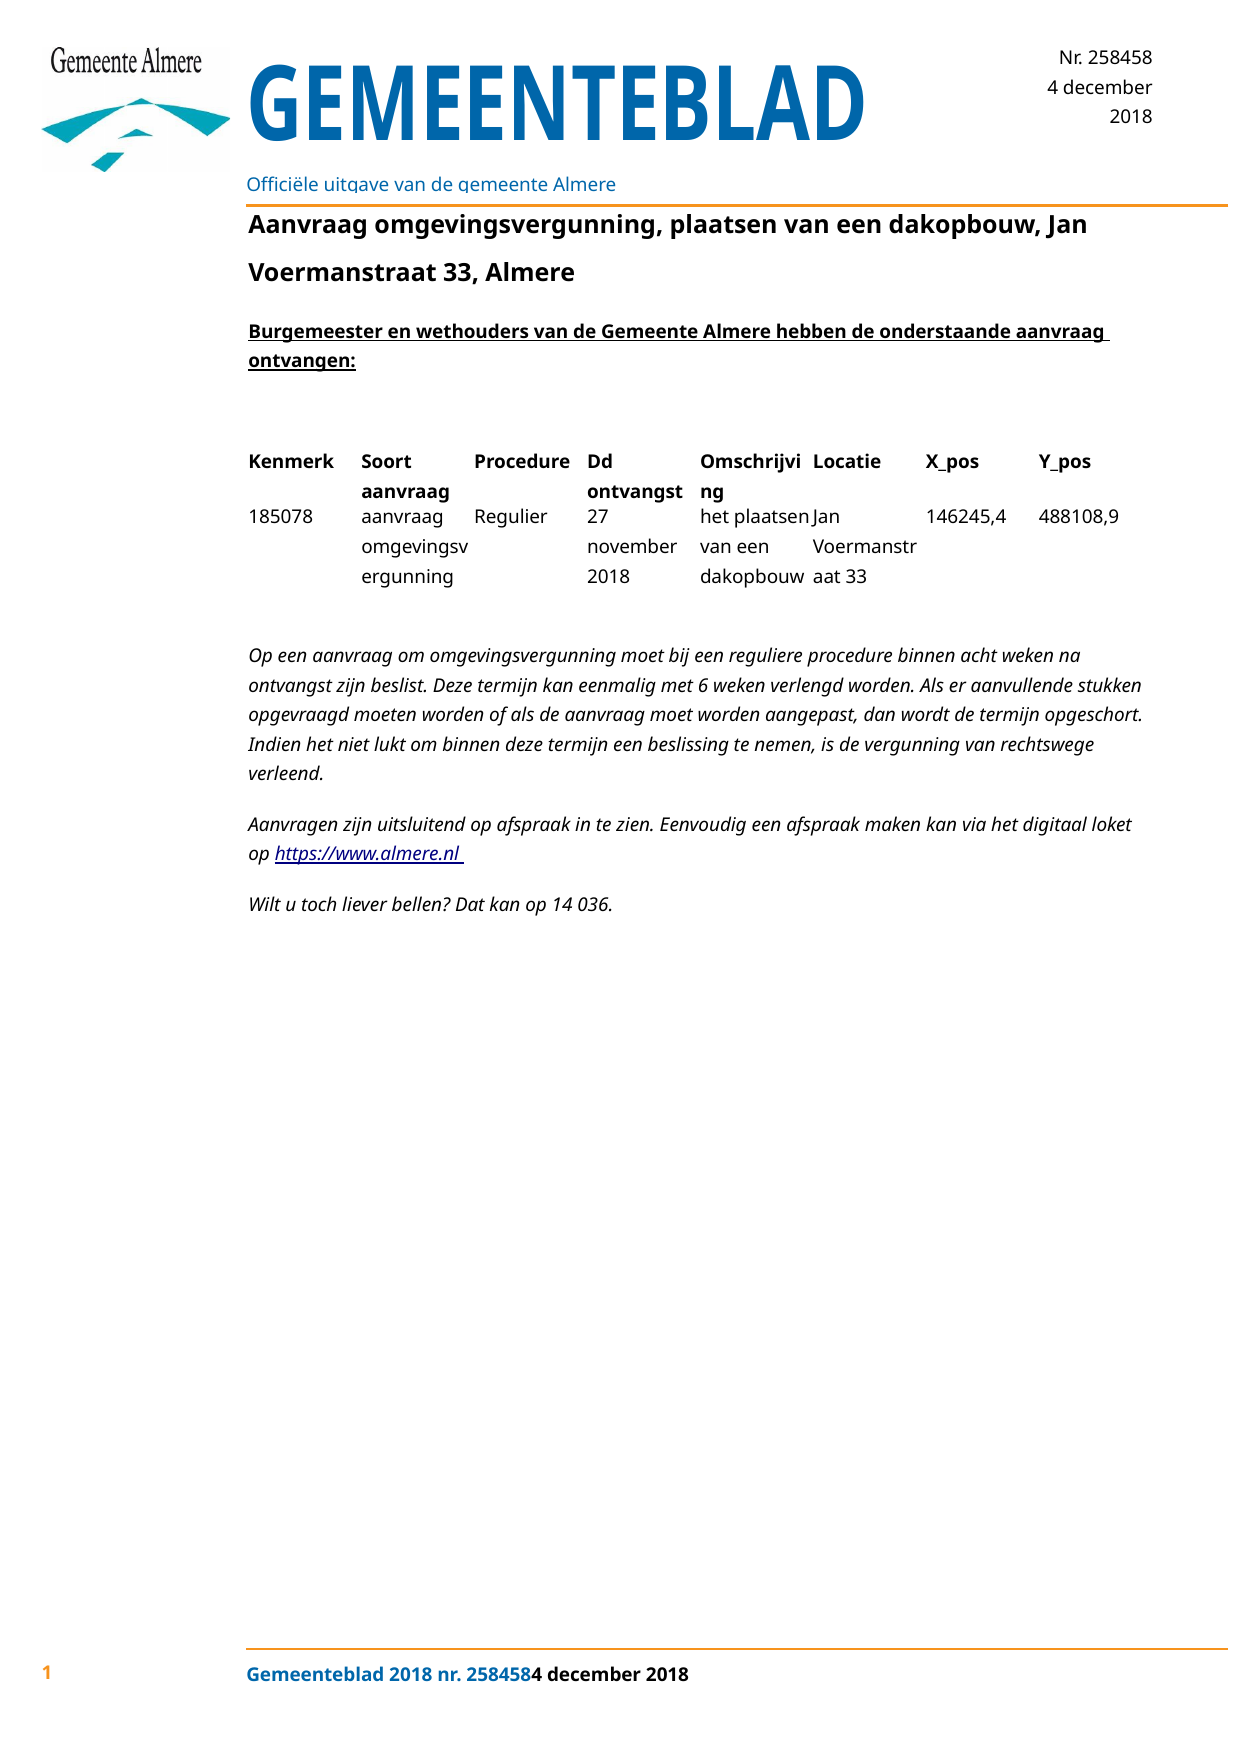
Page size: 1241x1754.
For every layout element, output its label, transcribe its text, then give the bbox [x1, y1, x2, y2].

picture [41, 47, 231, 172]
table_header X_pos [926, 449, 1038, 504]
text Aanvraag omgevingsvergunning, plaatsen van een dakopbouw, Jan Voermanstraat 33, Almere [248, 207, 1152, 288]
text Op een aanvraag om omgevingsvergunning moet bij een reguliere procedure binnen acht weken na ontvangst zijn beslist. Deze termijn kan eenmalig met 6 weken verlengd worden. Als er aanvullende stukken opgevraagd moeten worden of als de aanvraag moet worden aangepast, dan wordt de termijn opgeschort. Indien het niet lukt om binnen deze termijn een beslissing te nemen, is de vergunning van rechtswege verleend. [248, 642, 1152, 786]
table_header Kenmerk [248, 449, 361, 504]
table_cell 27 november 2018 [587, 504, 700, 589]
table_header Y_pos [1039, 449, 1152, 504]
table_header Omschrijving [700, 449, 813, 504]
table_cell het plaatsen van een dakopbouw [700, 504, 813, 589]
table_header Soort aanvraag [361, 449, 474, 504]
text Aanvragen zijn uitsluitend op afspraak in te zien. Eenvoudig een afspraak maken kan via het digitaal loket op https://www.almere.nl [248, 811, 1152, 866]
table_cell Regulier [474, 504, 587, 589]
table_cell Jan Voermanstraat 33 [813, 504, 926, 589]
table_cell 185078 [248, 504, 361, 589]
text Wilt u toch liever bellen? Dat kan op 14 036. [248, 891, 1152, 917]
text Burgemeester en wethouders van de Gemeente Almere hebben de onderstaande aanvraag ontvangen: [248, 318, 1152, 373]
table_header Procedure [474, 449, 587, 504]
table_header Locatie [813, 449, 926, 504]
table_cell aanvraag omgevingsvergunning [361, 504, 474, 589]
table_header Dd ontvangst [587, 449, 700, 504]
table_cell 488108,9 [1039, 504, 1152, 589]
table_cell 146245,4 [926, 504, 1038, 589]
